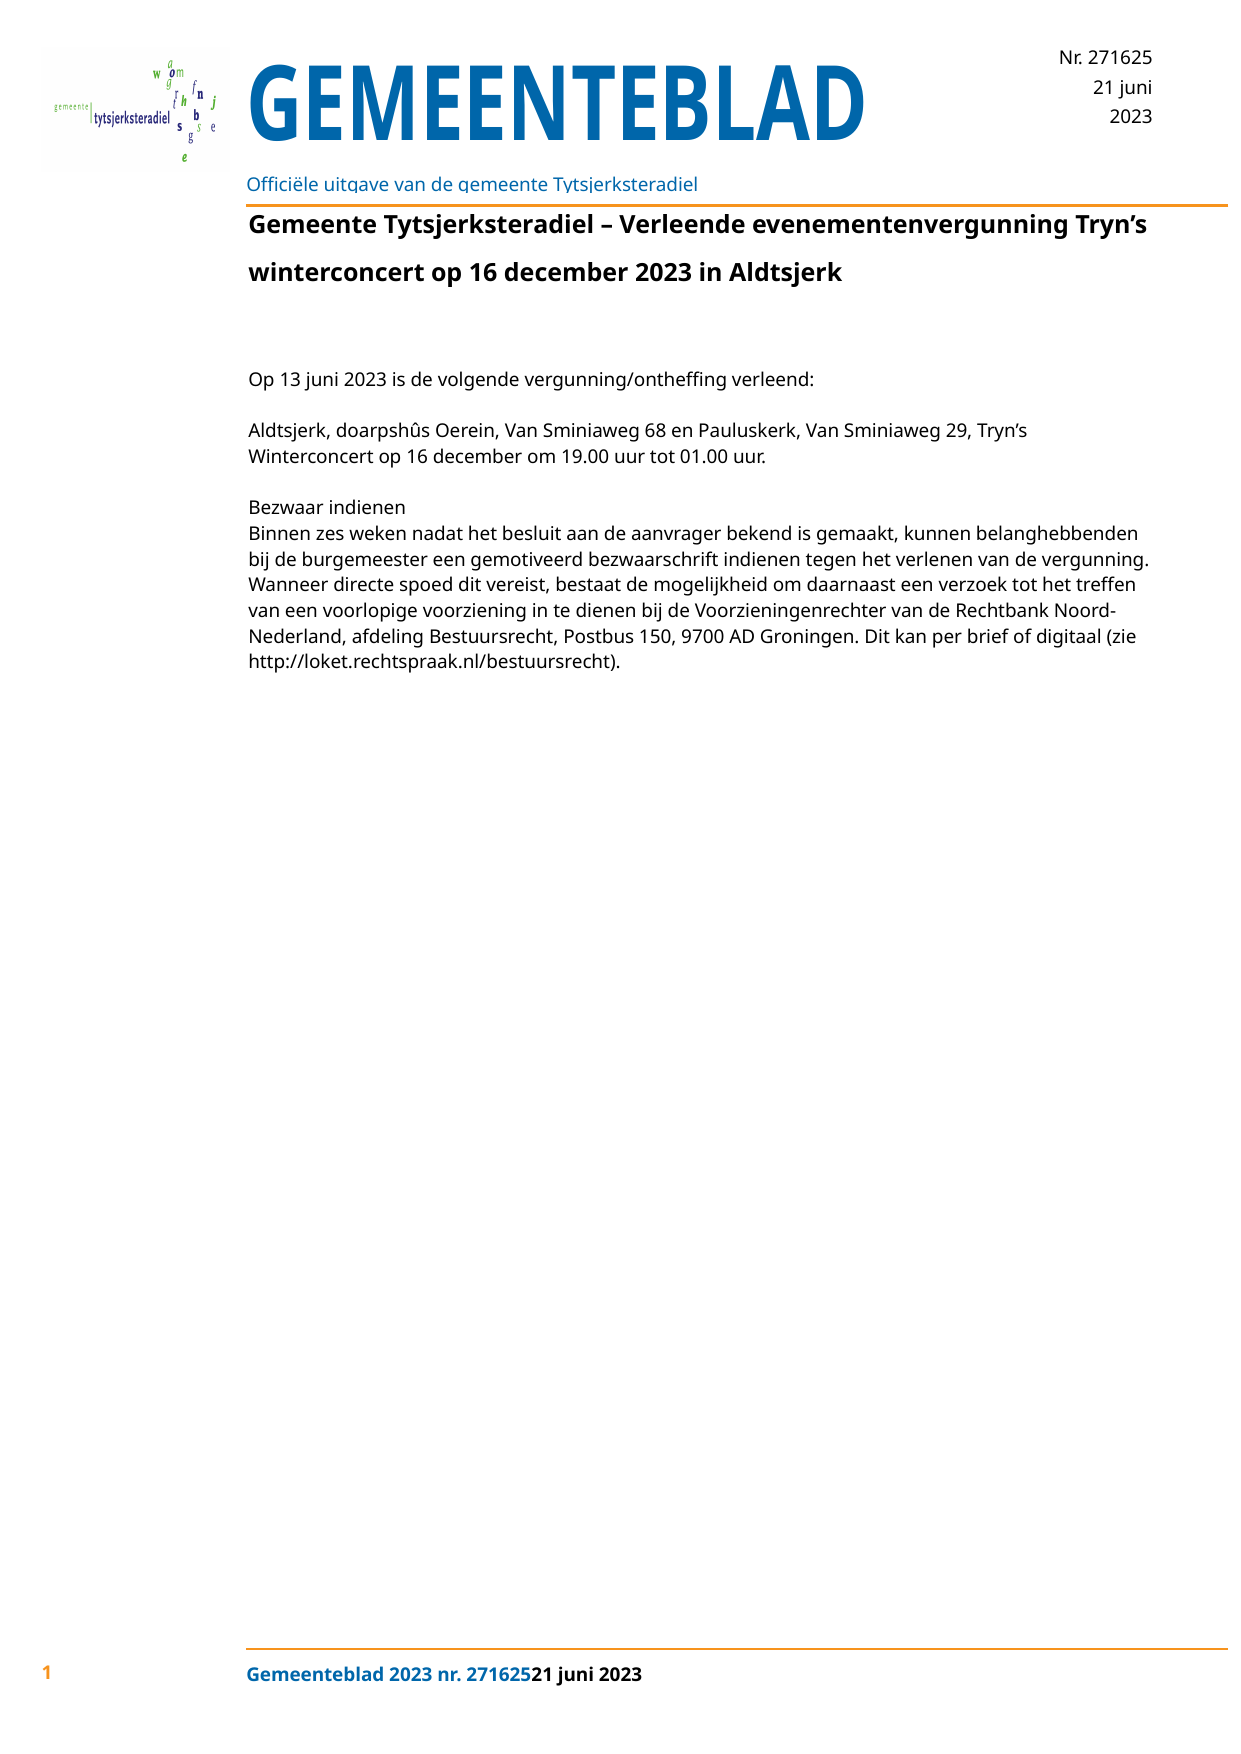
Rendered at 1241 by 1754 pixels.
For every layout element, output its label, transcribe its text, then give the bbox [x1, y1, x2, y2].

text Gemeente Tytsjerksteradiel – Verleende evenementenvergunning Tryn’s winterconcert op 16 december 2023 in Aldtsjerk [248, 207, 1152, 288]
text Op 13 juni 2023 is de volgende vergunning/ontheffing verleend: [248, 366, 1152, 391]
text Aldtsjerk, doarpshûs Oerein, Van Sminiaweg 68 en Pauluskerk, Van Sminiaweg 29, Tryn’s Winterconcert op 16 december om 19.00 uur tot 01.00 uur. [248, 417, 1152, 469]
text Binnen zes weken nadat het besluit aan de aanvrager bekend is gemaakt, kunnen belanghebbenden bij de burgemeester een gemotiveerd bezwaarschrift indienen tegen het verlenen van de vergunning. Wanneer directe spoed dit vereist, bestaat de mogelijkheid om daarnaast een verzoek tot het treffen van een voorlopige voorziening in te dienen bij de Voorzieningenrechter van de Rechtbank Noord-Nederland, afdeling Bestuursrecht, Postbus 150, 9700 AD Groningen. Dit kan per brief of digitaal (zie http://loket.rechtspraak.nl/bestuursrecht). [248, 520, 1152, 674]
text Bezwaar indienen [248, 494, 1152, 520]
picture [41, 47, 231, 172]
